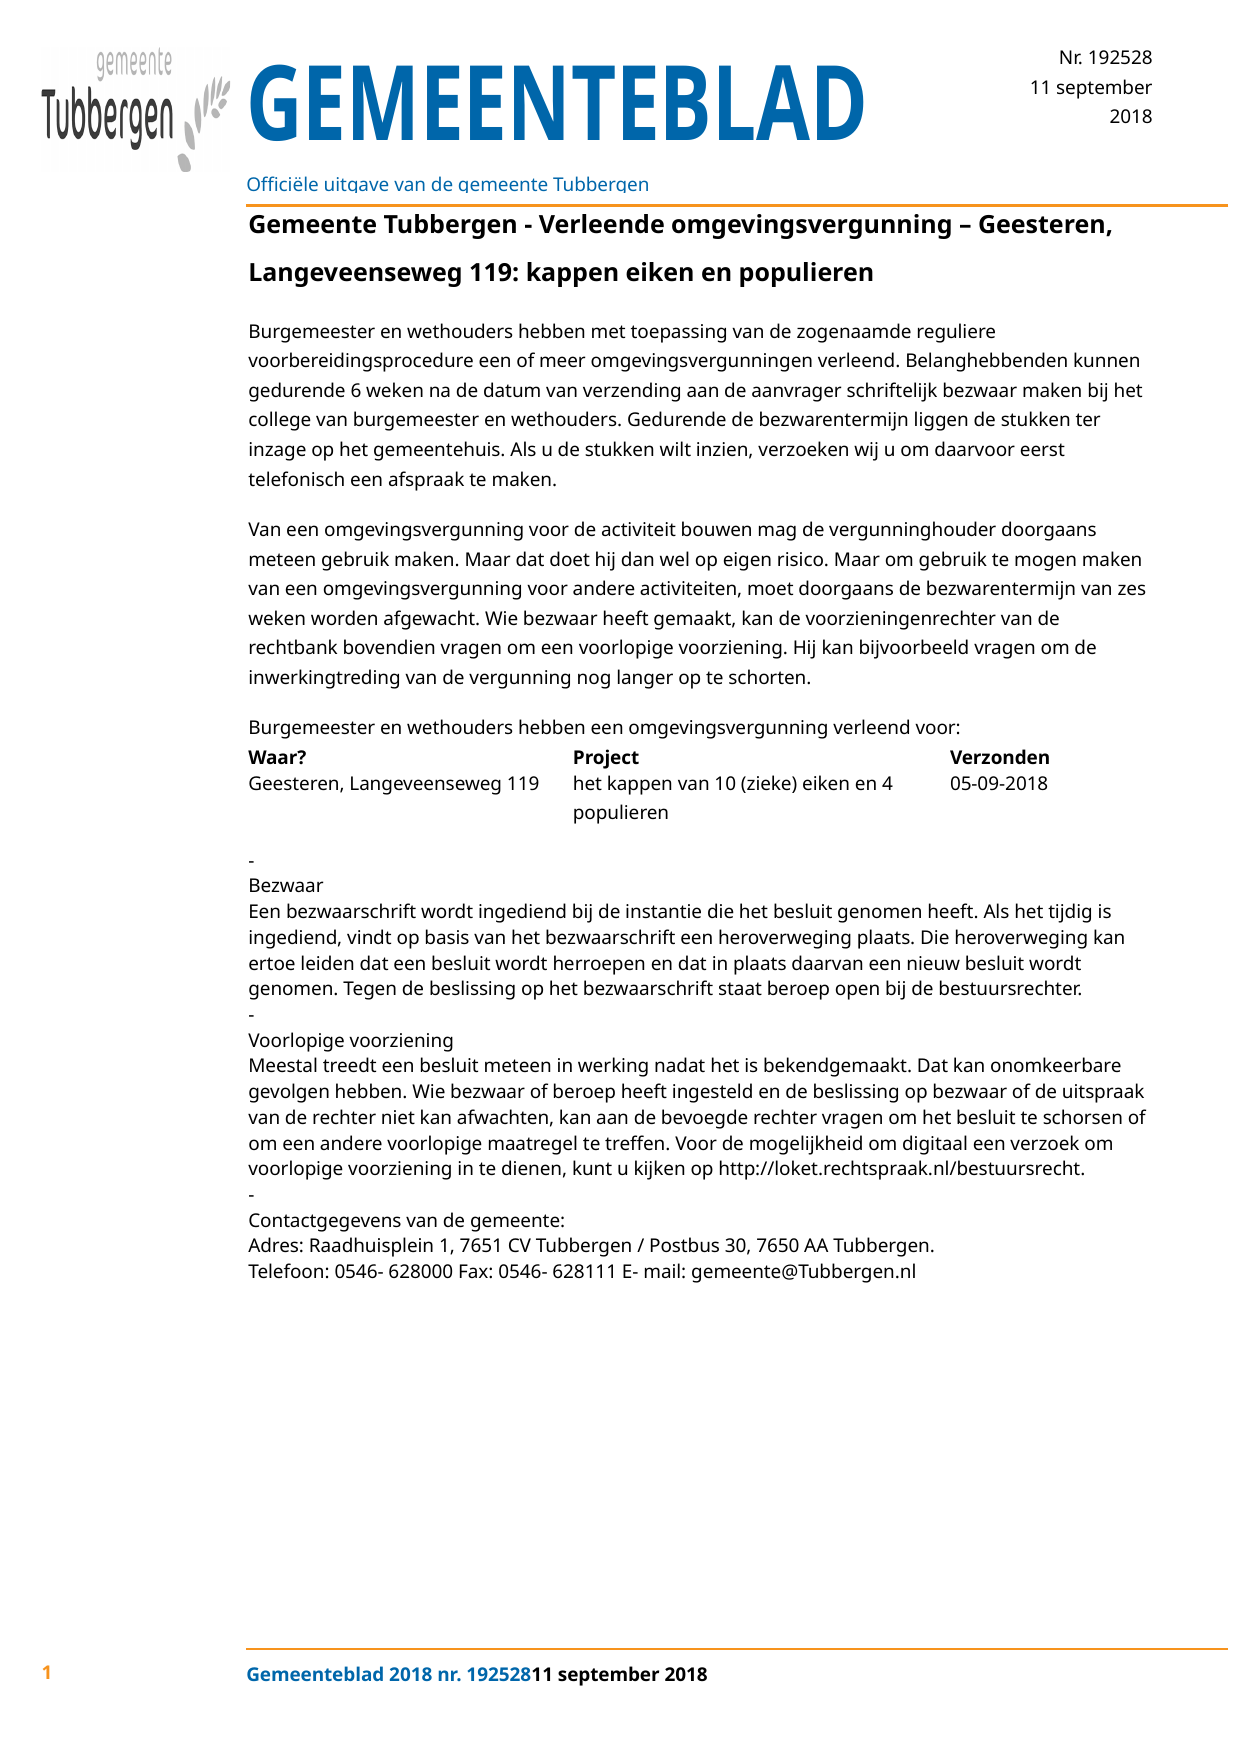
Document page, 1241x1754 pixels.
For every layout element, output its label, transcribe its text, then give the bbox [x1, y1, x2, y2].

picture [41, 47, 231, 172]
text Van een omgevingsvergunning voor de activiteit bouwen mag de vergunninghouder doorgaans meteen gebruik maken. Maar dat doet hij dan wel op eigen risico. Maar om gebruik te mogen maken van een omgevingsvergunning voor andere activiteiten, moet doorgaans de bezwarentermijn van zes weken worden afgewacht. Wie bezwaar heeft gemaakt, kan de voorzieningenrechter van de rechtbank bovendien vragen om een voorlopige voorziening. Hij kan bijvoorbeeld vragen om de inwerkingtreding van de vergunning nog langer op te schorten. [248, 516, 1152, 690]
table_header Verzonden [950, 744, 1152, 770]
table_cell 05-09-2018 [950, 770, 1152, 825]
text Burgemeester en wethouders hebben met toepassing van de zogenaamde reguliere voorbereidingsprocedure een of meer omgevingsvergunningen verleend. Belanghebbenden kunnen gedurende 6 weken na de datum van verzending aan de aanvrager schriftelijk bezwaar maken bij het college van burgemeester en wethouders. Gedurende de bezwarentermijn liggen de stukken ter inzage op het gemeentehuis. Als u de stukken wilt inzien, verzoeken wij u om daarvoor eerst telefonisch een afspraak te maken. [248, 318, 1152, 492]
text Voorlopige voorziening [248, 1027, 1152, 1053]
table_cell het kappen van 10 (zieke) eiken en 4 populieren [573, 770, 950, 825]
text - [248, 1001, 1152, 1027]
text Bezwaar [248, 872, 1152, 898]
text Meestal treedt een besluit meteen in werking nadat het is bekendgemaakt. Dat kan onomkeerbare gevolgen hebben. Wie bezwaar of beroep heeft ingesteld en de beslissing op bezwaar of de uitspraak van de rechter niet kan afwachten, kan aan de bevoegde rechter vragen om het besluit te schorsen of om een andere voorlopige maatregel te treffen. Voor de mogelijkheid om digitaal een verzoek om voorlopige voorziening in te dienen, kunt u kijken op http://loket.rechtspraak.nl/bestuursrecht. [248, 1053, 1152, 1181]
text Een bezwaarschrift wordt ingediend bij de instantie die het besluit genomen heeft. Als het tijdig is ingediend, vindt op basis van het bezwaarschrift een heroverweging plaats. Die heroverweging kan ertoe leiden dat een besluit wordt herroepen en dat in plaats daarvan een nieuw besluit wordt genomen. Tegen de beslissing op het bezwaarschrift staat beroep open bij de bestuursrechter. [248, 898, 1152, 1001]
text Burgemeester en wethouders hebben een omgevingsvergunning verleend voor: [248, 714, 1152, 740]
text - [248, 847, 1152, 872]
text Adres: Raadhuisplein 1, 7651 CV Tubbergen / Postbus 30, 7650 AA Tubbergen. [248, 1233, 1152, 1258]
table_cell Geesteren, Langeveenseweg 119 [248, 770, 573, 825]
text - [248, 1181, 1152, 1207]
table_header Waar? [248, 744, 573, 770]
text Gemeente Tubbergen - Verleende omgevingsvergunning – Geesteren, Langeveenseweg 119: kappen eiken en populieren [248, 207, 1152, 288]
text Telefoon: 0546- 628000 Fax: 0546- 628111 E- mail: gemeente@Tubbergen.nl [248, 1258, 1152, 1284]
text Contactgegevens van de gemeente: [248, 1207, 1152, 1233]
table_header Project [573, 744, 950, 770]
